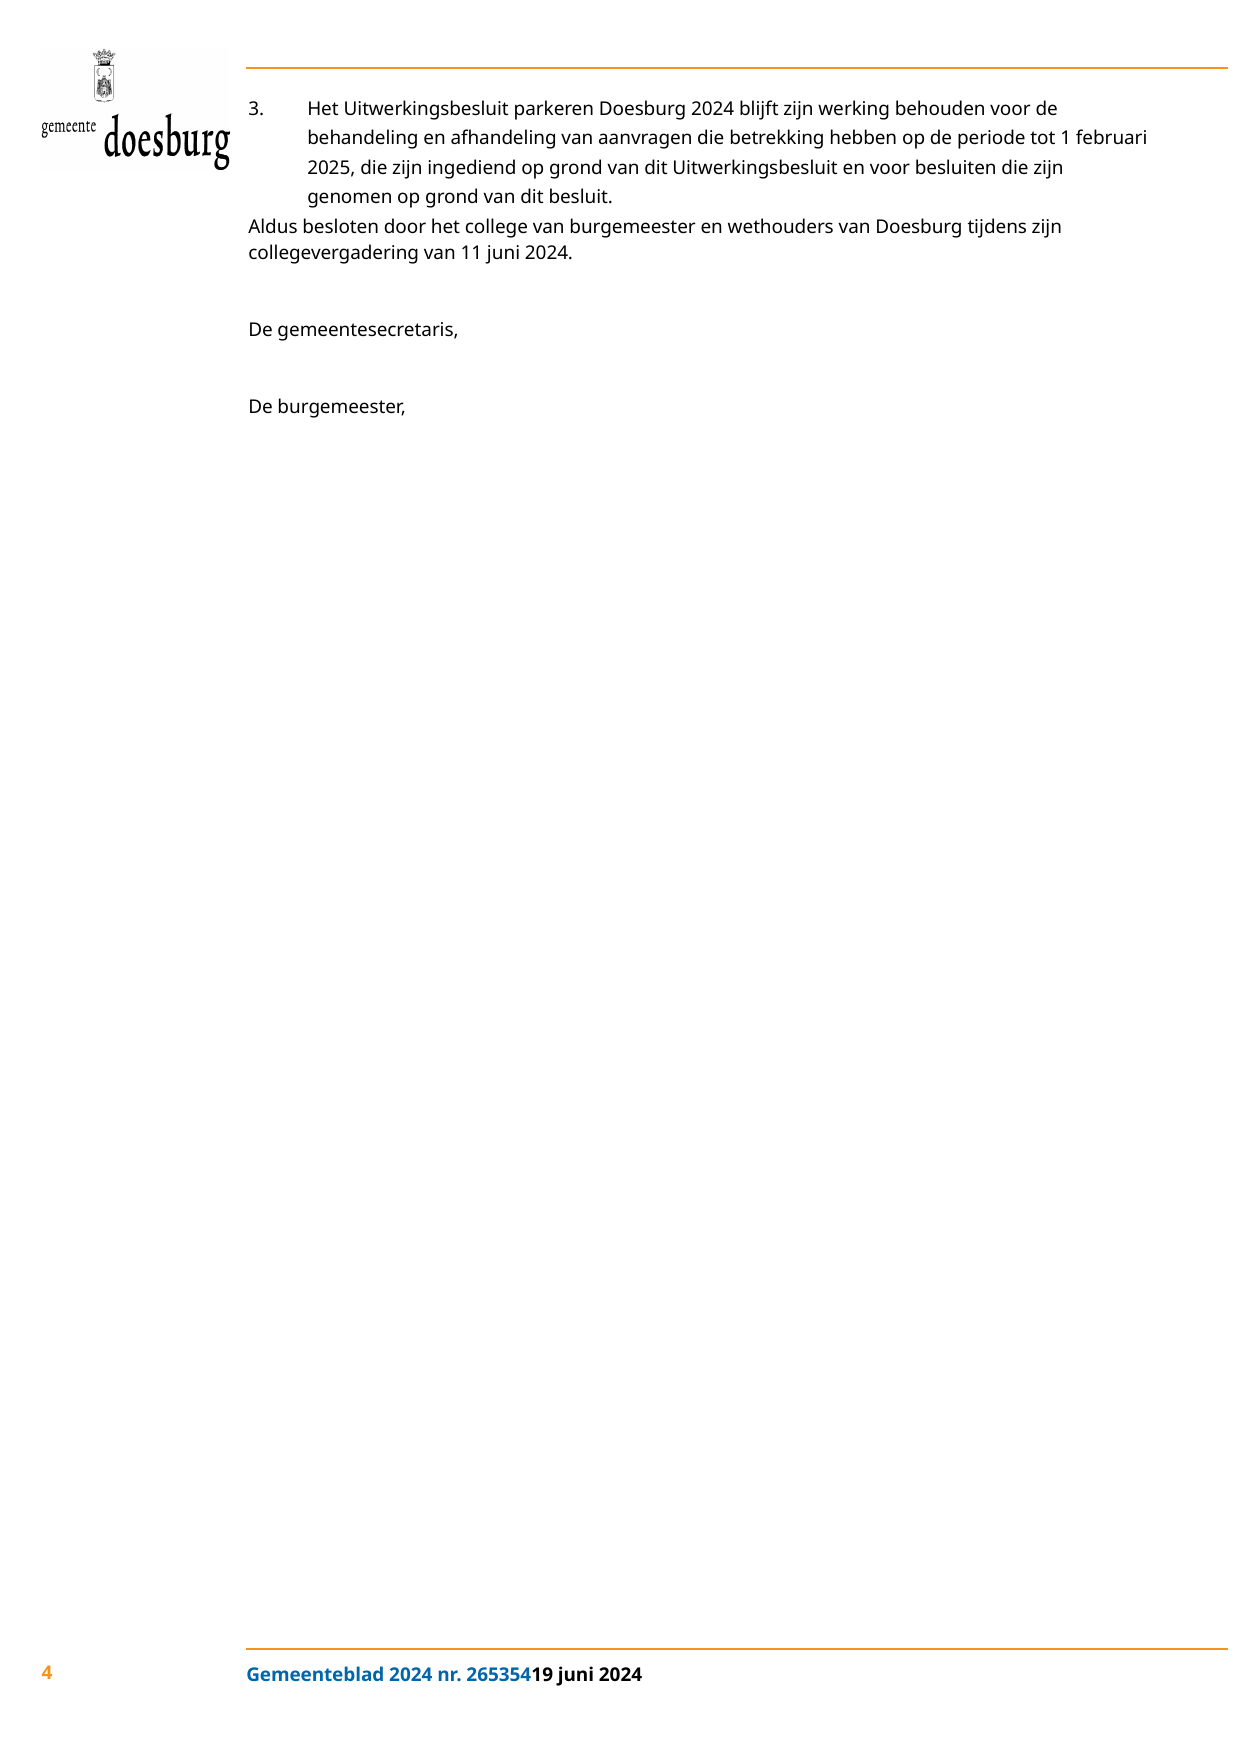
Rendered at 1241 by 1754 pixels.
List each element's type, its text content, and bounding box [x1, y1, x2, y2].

text De gemeentesecretaris, [248, 316, 1152, 342]
list Het Uitwerkingsbesluit parkeren Doesburg 2024 blijft zijn werking behouden voor de behandeling en afhandeling van aanvragen die betrekking hebben op de periode tot 1 februari 2025, die zijn ingediend op grond van dit Uitwerkingsbesluit en voor besluiten die zijn genomen op grond van dit besluit. [248, 95, 1152, 209]
text Aldus besloten door het college van burgemeester en wethouders van Doesburg tijdens zijn collegevergadering van 11 juni 2024. [248, 213, 1152, 264]
text De burgemeester, [248, 393, 1152, 419]
picture [41, 47, 231, 172]
